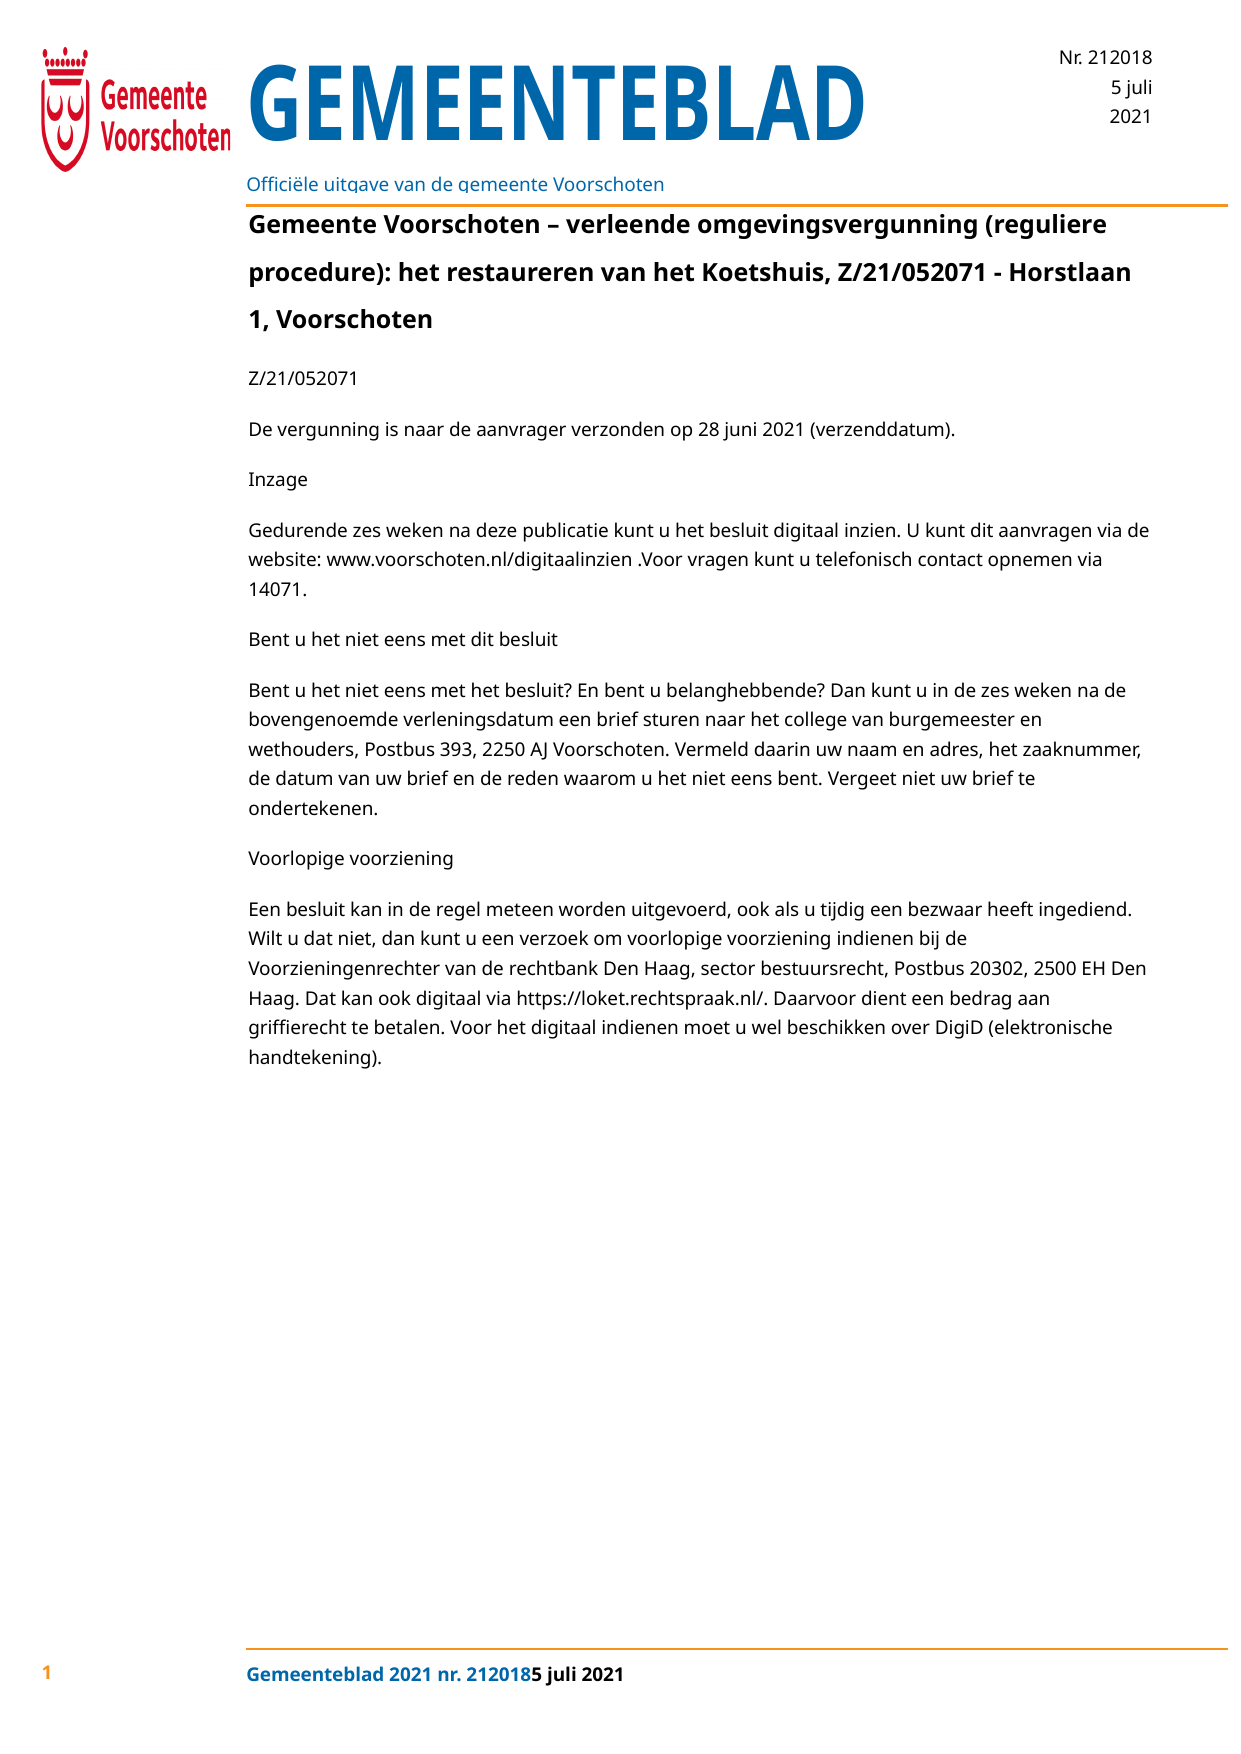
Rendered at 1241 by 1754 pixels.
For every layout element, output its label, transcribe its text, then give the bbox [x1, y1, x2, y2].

text Bent u het niet eens met dit besluit [248, 626, 1152, 652]
text De vergunning is naar de aanvrager verzonden op 28 juni 2021 (verzenddatum). [248, 416, 1152, 442]
text Gedurende zes weken na deze publicatie kunt u het besluit digitaal inzien. U kunt dit aanvragen via de website: www.voorschoten.nl/digitaalinzien .Voor vragen kunt u telefonisch contact opnemen via 14071. [248, 517, 1152, 602]
text Gemeente Voorschoten – verleende omgevingsvergunning (reguliere procedure): het restaureren van het Koetshuis, Z/21/052071 - Horstlaan 1, Voorschoten [248, 207, 1152, 336]
text Inzage [248, 466, 1152, 492]
picture [41, 47, 231, 172]
text Bent u het niet eens met het besluit? En bent u belanghebbende? Dan kunt u in de zes weken na de bovengenoemde verleningsdatum een brief sturen naar het college van burgemeester en wethouders, Postbus 393, 2250 AJ Voorschoten. Vermeld daarin uw naam en adres, het zaaknummer, de datum van uw brief en de reden waarom u het niet eens bent. Vergeet niet uw brief te ondertekenen. [248, 677, 1152, 821]
text Een besluit kan in de regel meteen worden uitgevoerd, ook als u tijdig een bezwaar heeft ingediend. Wilt u dat niet, dan kunt u een verzoek om voorlopige voorziening indienen bij de Voorzieningenrechter van de rechtbank Den Haag, sector bestuursrecht, Postbus 20302, 2500 EH Den Haag. Dat kan ook digitaal via https://loket.rechtspraak.nl/. Daarvoor dient een bedrag aan griffierecht te betalen. Voor het digitaal indienen moet u wel beschikken over DigiD (elektronische handtekening). [248, 896, 1152, 1069]
text Voorlopige voorziening [248, 846, 1152, 871]
text Z/21/052071 [248, 366, 1152, 391]
